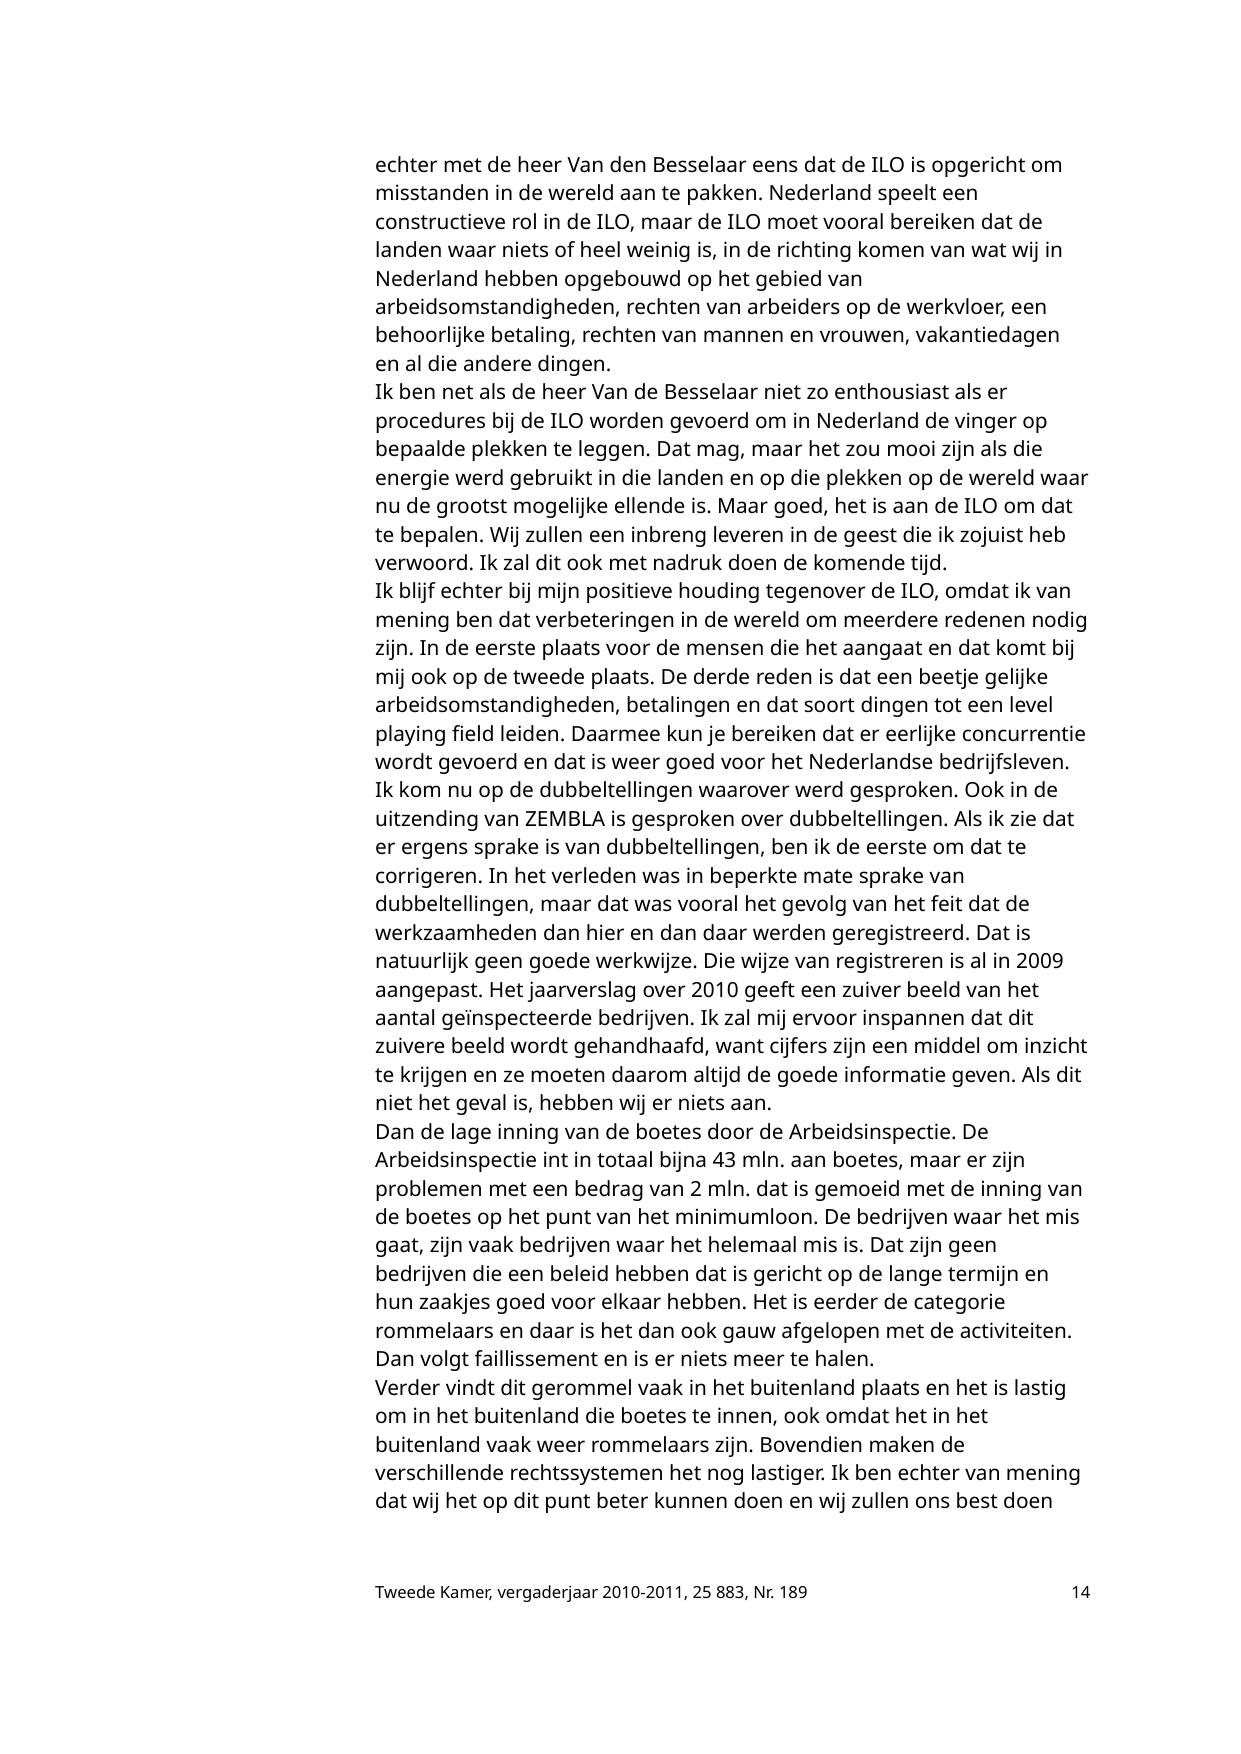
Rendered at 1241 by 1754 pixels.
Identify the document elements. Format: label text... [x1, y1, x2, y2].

text echter met de heer Van den Besselaar eens dat de ILO is opgericht om misstanden in de wereld aan te pakken. Nederland speelt een constructieve rol in de ILO, maar de ILO moet vooral bereiken dat de landen waar niets of heel weinig is, in de richting komen van wat wij in Nederland hebben opgebouwd op het gebied van arbeidsomstandigheden, rechten van arbeiders op de werkvloer, een behoorlijke betaling, rechten van mannen en vrouwen, vakantiedagen en al die andere dingen. [375, 150, 1090, 377]
text Ik ben net als de heer Van de Besselaar niet zo enthousiast als er procedures bij de ILO worden gevoerd om in Nederland de vinger op bepaalde plekken te leggen. Dat mag, maar het zou mooi zijn als die energie werd gebruikt in die landen en op die plekken op de wereld waar nu de grootst mogelijke ellende is. Maar goed, het is aan de ILO om dat te bepalen. Wij zullen een inbreng leveren in de geest die ik zojuist heb verwoord. Ik zal dit ook met nadruk doen de komende tijd. [375, 377, 1090, 577]
text Dan de lage inning van de boetes door de Arbeidsinspectie. De Arbeidsinspectie int in totaal bijna 43 mln. aan boetes, maar er zijn problemen met een bedrag van 2 mln. dat is gemoeid met de inning van de boetes op het punt van het minimumloon. De bedrijven waar het mis gaat, zijn vaak bedrijven waar het helemaal mis is. Dat zijn geen bedrijven die een beleid hebben dat is gericht op de lange termijn en hun zaakjes goed voor elkaar hebben. Het is eerder de categorie rommelaars en daar is het dan ook gauw afgelopen met de activiteiten. Dan volgt faillissement en is er niets meer te halen. [375, 1117, 1090, 1373]
text Verder vindt dit gerommel vaak in het buitenland plaats en het is lastig om in het buitenland die boetes te innen, ook omdat het in het buitenland vaak weer rommelaars zijn. Bovendien maken de verschillende rechtssystemen het nog lastiger. Ik ben echter van mening dat wij het op dit punt beter kunnen doen en wij zullen ons best doen [375, 1373, 1090, 1515]
text Ik kom nu op de dubbeltellingen waarover werd gesproken. Ook in de uitzending van ZEMBLA is gesproken over dubbeltellingen. Als ik zie dat er ergens sprake is van dubbeltellingen, ben ik de eerste om dat te corrigeren. In het verleden was in beperkte mate sprake van dubbeltellingen, maar dat was vooral het gevolg van het feit dat de werkzaamheden dan hier en dan daar werden geregistreerd. Dat is natuurlijk geen goede werkwijze. Die wijze van registreren is al in 2009 aangepast. Het jaarverslag over 2010 geeft een zuiver beeld van het aantal geïnspecteerde bedrijven. Ik zal mij ervoor inspannen dat dit zuivere beeld wordt gehandhaafd, want cijfers zijn een middel om inzicht te krijgen en ze moeten daarom altijd de goede informatie geven. Als dit niet het geval is, hebben wij er niets aan. [375, 776, 1090, 1117]
text Ik blijf echter bij mijn positieve houding tegenover de ILO, omdat ik van mening ben dat verbeteringen in de wereld om meerdere redenen nodig zijn. In de eerste plaats voor de mensen die het aangaat en dat komt bij mij ook op de tweede plaats. De derde reden is dat een beetje gelijke arbeidsomstandigheden, betalingen en dat soort dingen tot een level playing field leiden. Daarmee kun je bereiken dat er eerlijke concurrentie wordt gevoerd en dat is weer goed voor het Nederlandse bedrijfsleven. [375, 577, 1090, 776]
